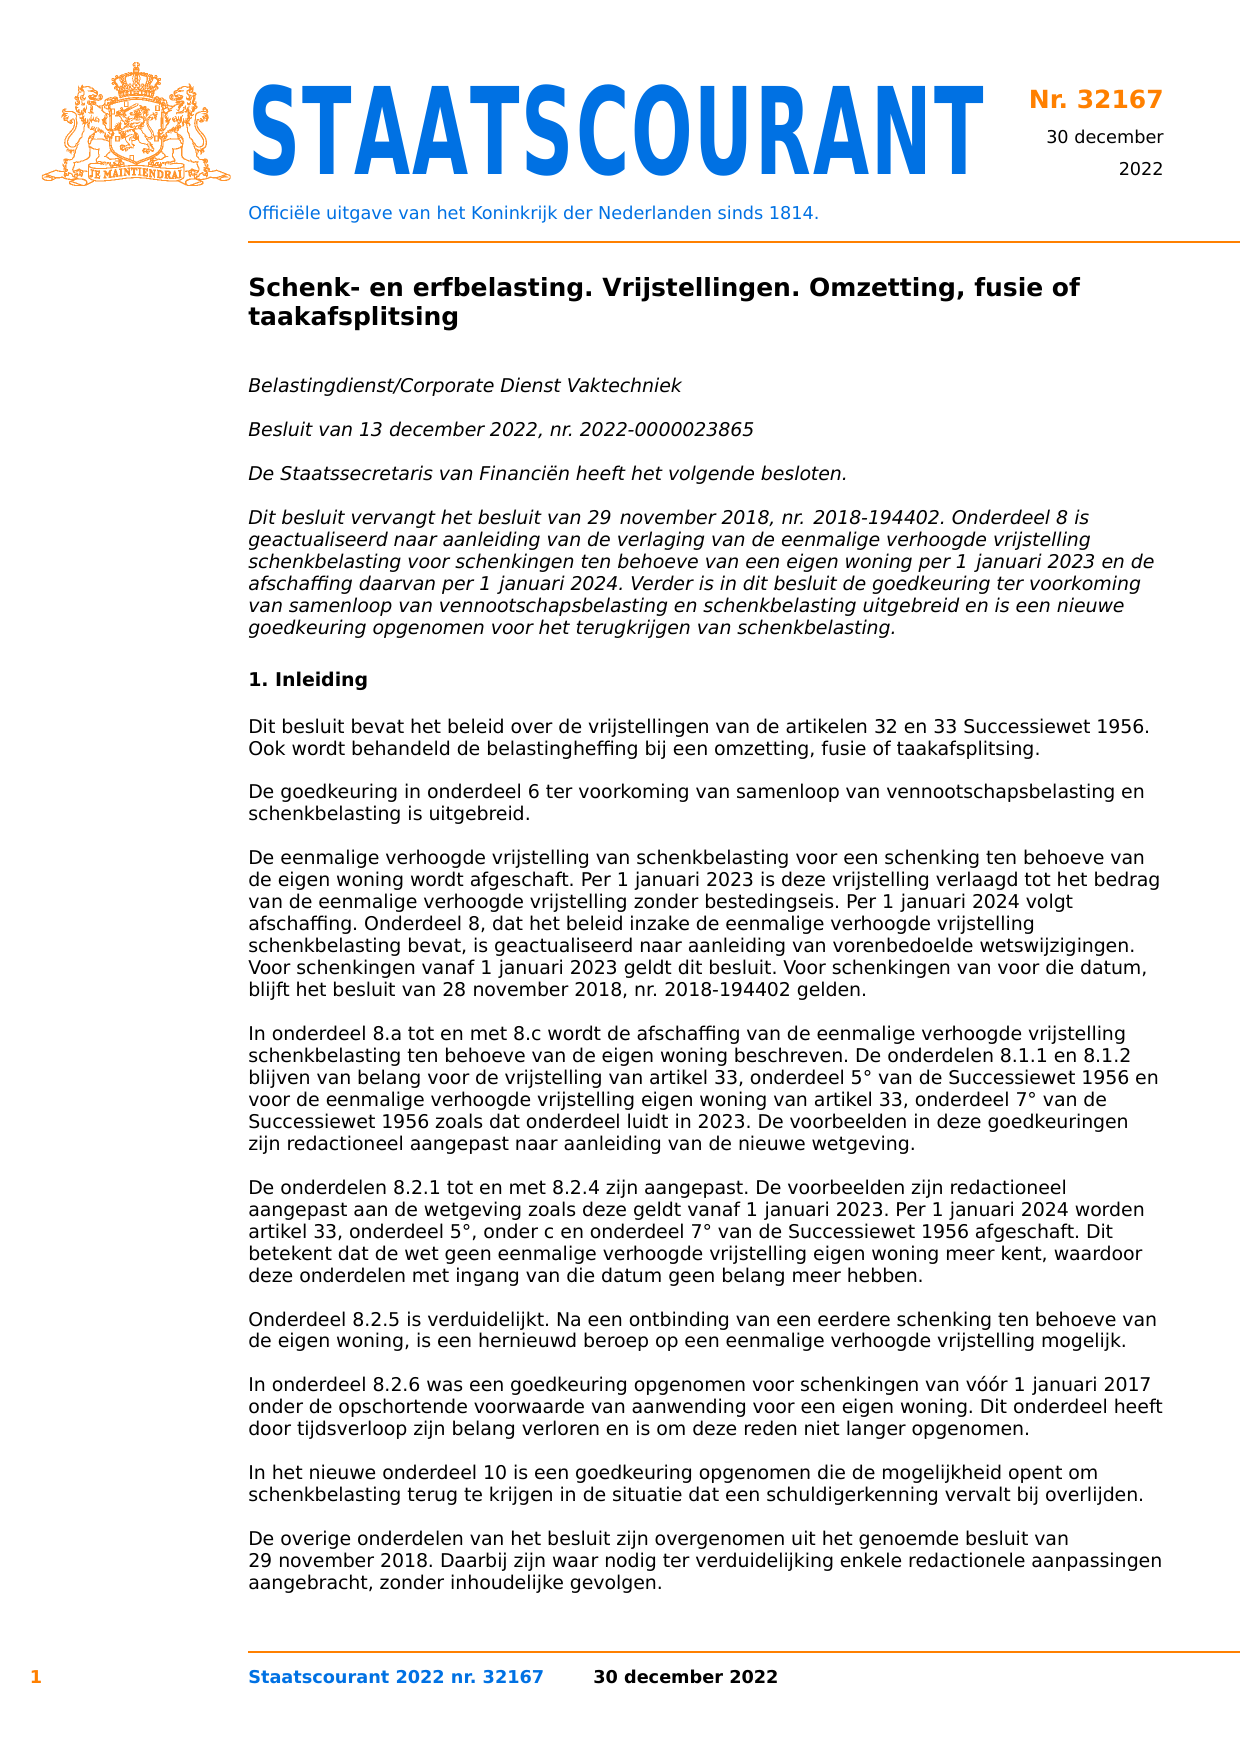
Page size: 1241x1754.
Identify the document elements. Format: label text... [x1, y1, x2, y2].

table_header STAATSCOURANT [248, 62, 998, 203]
table_cell 30 december [998, 121, 1240, 153]
text De Staatssecretaris van Financiën heeft het volgende besloten. [248, 463, 1163, 485]
picture [41, 62, 231, 186]
text Dit besluit bevat het beleid over de vrijstellingen van de artikelen 32 en 33 Successiewet 1956. Ook wordt behandeld de belastingheffing bij een omzetting, fusie of taakafsplitsing. [248, 716, 1163, 759]
subtitle Schenk- en erfbelasting. Vrijstellingen. Omzetting, fusie of taakafsplitsing [248, 273, 1163, 331]
text In onderdeel 8.2.6 was een goedkeuring opgenomen voor schenkingen van vóór 1 januari 2017 onder de opschortende voorwaarde van aanwending voor een eigen woning. Dit onderdeel heeft door tijdsverloop zijn belang verloren en is om deze reden niet langer opgenomen. [248, 1374, 1163, 1440]
text In onderdeel 8.a tot en met 8.c wordt de afschaffing van de eenmalige verhoogde vrijstelling schenkbelasting ten behoeve van de eigen woning beschreven. De onderdelen 8.1.1 en 8.1.2 blijven van belang voor de vrijstelling van artikel 33, onderdeel 5° van de Successiewet 1956 en voor de eenmalige verhoogde vrijstelling eigen woning van artikel 33, onderdeel 7° van de Successiewet 1956 zoals dat onderdeel luidt in 2023. De voorbeelden in deze goedkeuringen zijn redactioneel aangepast naar aanleiding van de nieuwe wetgeving. [248, 1023, 1163, 1155]
table_header Nr. 32167 [998, 62, 1240, 121]
subtitle 1. Inleiding [248, 668, 1163, 691]
text De eenmalige verhoogde vrijstelling van schenkbelasting voor een schenking ten behoeve van de eigen woning wordt afgeschaft. Per 1 januari 2023 is deze vrijstelling verlaagd tot het bedrag van de eenmalige verhoogde vrijstelling zonder bestedingseis. Per 1 januari 2024 volgt afschaffing. Onderdeel 8, dat het beleid inzake de eenmalige verhoogde vrijstelling schenkbelasting bevat, is geactualiseerd naar aanleiding van vorenbedoelde wetswijzigingen. Voor schenkingen vanaf 1 januari 2023 geldt dit besluit. Voor schenkingen van voor die datum, blijft het besluit van 28 november 2018, nr. 2018-194402 gelden. [248, 847, 1163, 1001]
table_cell Officiële uitgave van het Koninkrijk der Nederlanden sinds 1814. [248, 203, 1240, 241]
text De overige onderdelen van het besluit zijn overgenomen uit het genoemde besluit van 29 november 2018. Daarbij zijn waar nodig ter verduidelijking enkele redactionele aanpassingen aangebracht, zonder inhoudelijke gevolgen. [248, 1528, 1163, 1594]
text De goedkeuring in onderdeel 6 ter voorkoming van samenloop van vennootschapsbelasting en schenkbelasting is uitgebreid. [248, 781, 1163, 825]
text De onderdelen 8.2.1 tot en met 8.2.4 zijn aangepast. De voorbeelden zijn redactioneel aangepast aan de wetgeving zoals deze geldt vanaf 1 januari 2023. Per 1 januari 2024 worden artikel 33, onderdeel 5°, onder c en onderdeel 7° van de Successiewet 1956 afgeschaft. Dit betekent dat de wet geen eenmalige verhoogde vrijstelling eigen woning meer kent, waardoor deze onderdelen met ingang van die datum geen belang meer hebben. [248, 1177, 1163, 1287]
text Belastingdienst/Corporate Dienst Vaktechniek [248, 375, 1163, 397]
table_cell 2022 [998, 153, 1240, 203]
text Besluit van 13 december 2022, nr. 2022-0000023865 [248, 419, 1163, 441]
text Dit besluit vervangt het besluit van 29 november 2018, nr. 2018-194402. Onderdeel 8 is geactualiseerd naar aanleiding van de verlaging van de eenmalige verhoogde vrijstelling schenkbelasting voor schenkingen ten behoeve van een eigen woning per 1 januari 2023 en de afschaffing daarvan per 1 januari 2024. Verder is in dit besluit de goedkeuring ter voorkoming van samenloop van vennootschapsbelasting en schenkbelasting uitgebreid en is een nieuwe goedkeuring opgenomen voor het terugkrijgen van schenkbelasting. [248, 507, 1163, 638]
text Onderdeel 8.2.5 is verduidelijkt. Na een ontbinding van een eerdere schenking ten behoeve van de eigen woning, is een hernieuwd beroep op een eenmalige verhoogde vrijstelling mogelijk. [248, 1308, 1163, 1352]
table_header [25, 62, 248, 241]
text In het nieuwe onderdeel 10 is een goedkeuring opgenomen die de mogelijkheid opent om schenkbelasting terug te krijgen in de situatie dat een schuldigerkenning vervalt bij overlijden. [248, 1462, 1163, 1506]
